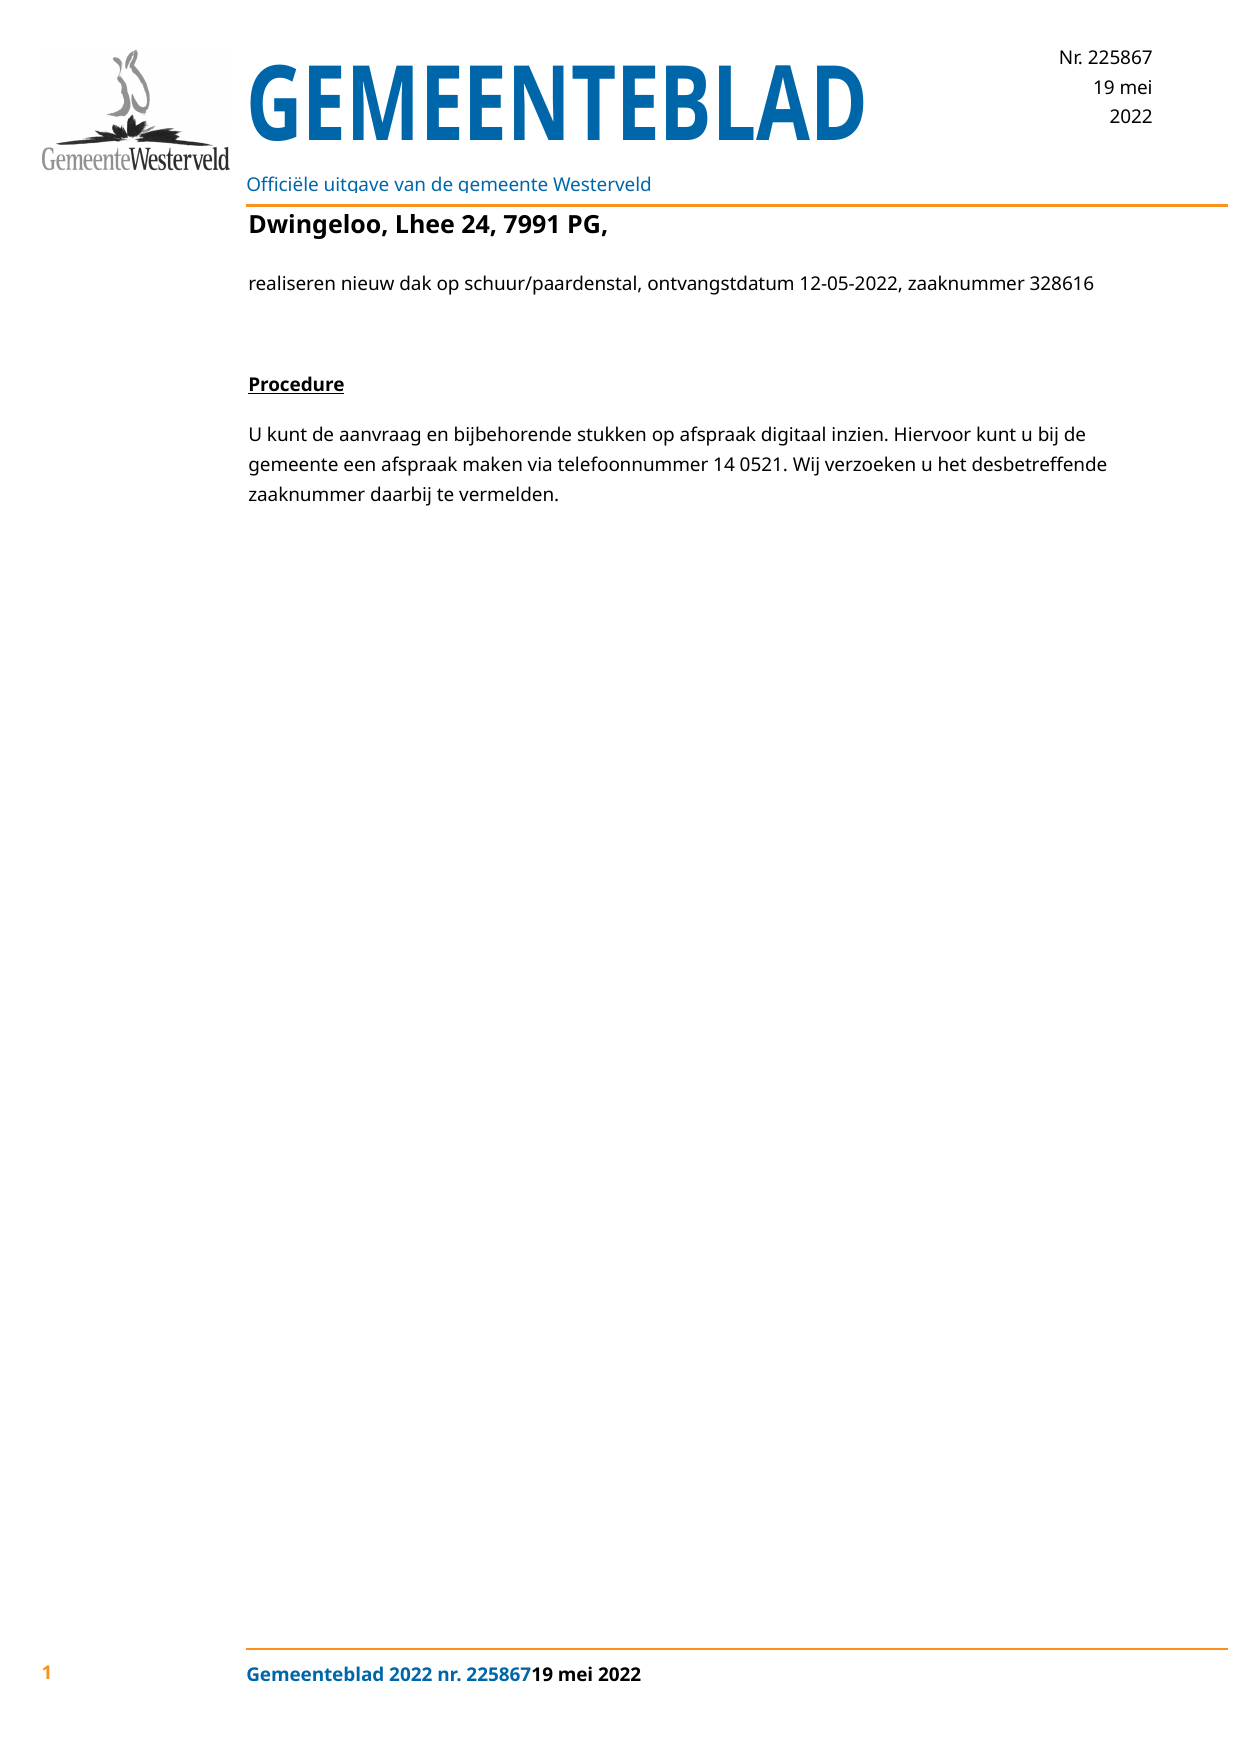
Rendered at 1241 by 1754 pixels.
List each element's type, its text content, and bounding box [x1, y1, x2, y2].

text realiseren nieuw dak op schuur/paardenstal, ontvangstdatum 12-05-2022, zaaknummer 328616 [248, 270, 1152, 296]
text U kunt de aanvraag en bijbehorende stukken op afspraak digitaal inzien. Hiervoor kunt u bij de gemeente een afspraak maken via telefoonnummer 14 0521. Wij verzoeken u het desbetreffende zaaknummer daarbij te vermelden. [248, 422, 1152, 506]
picture [41, 47, 231, 172]
text Procedure [248, 371, 1152, 397]
text Dwingeloo, Lhee 24, 7991 PG, [248, 207, 1152, 241]
